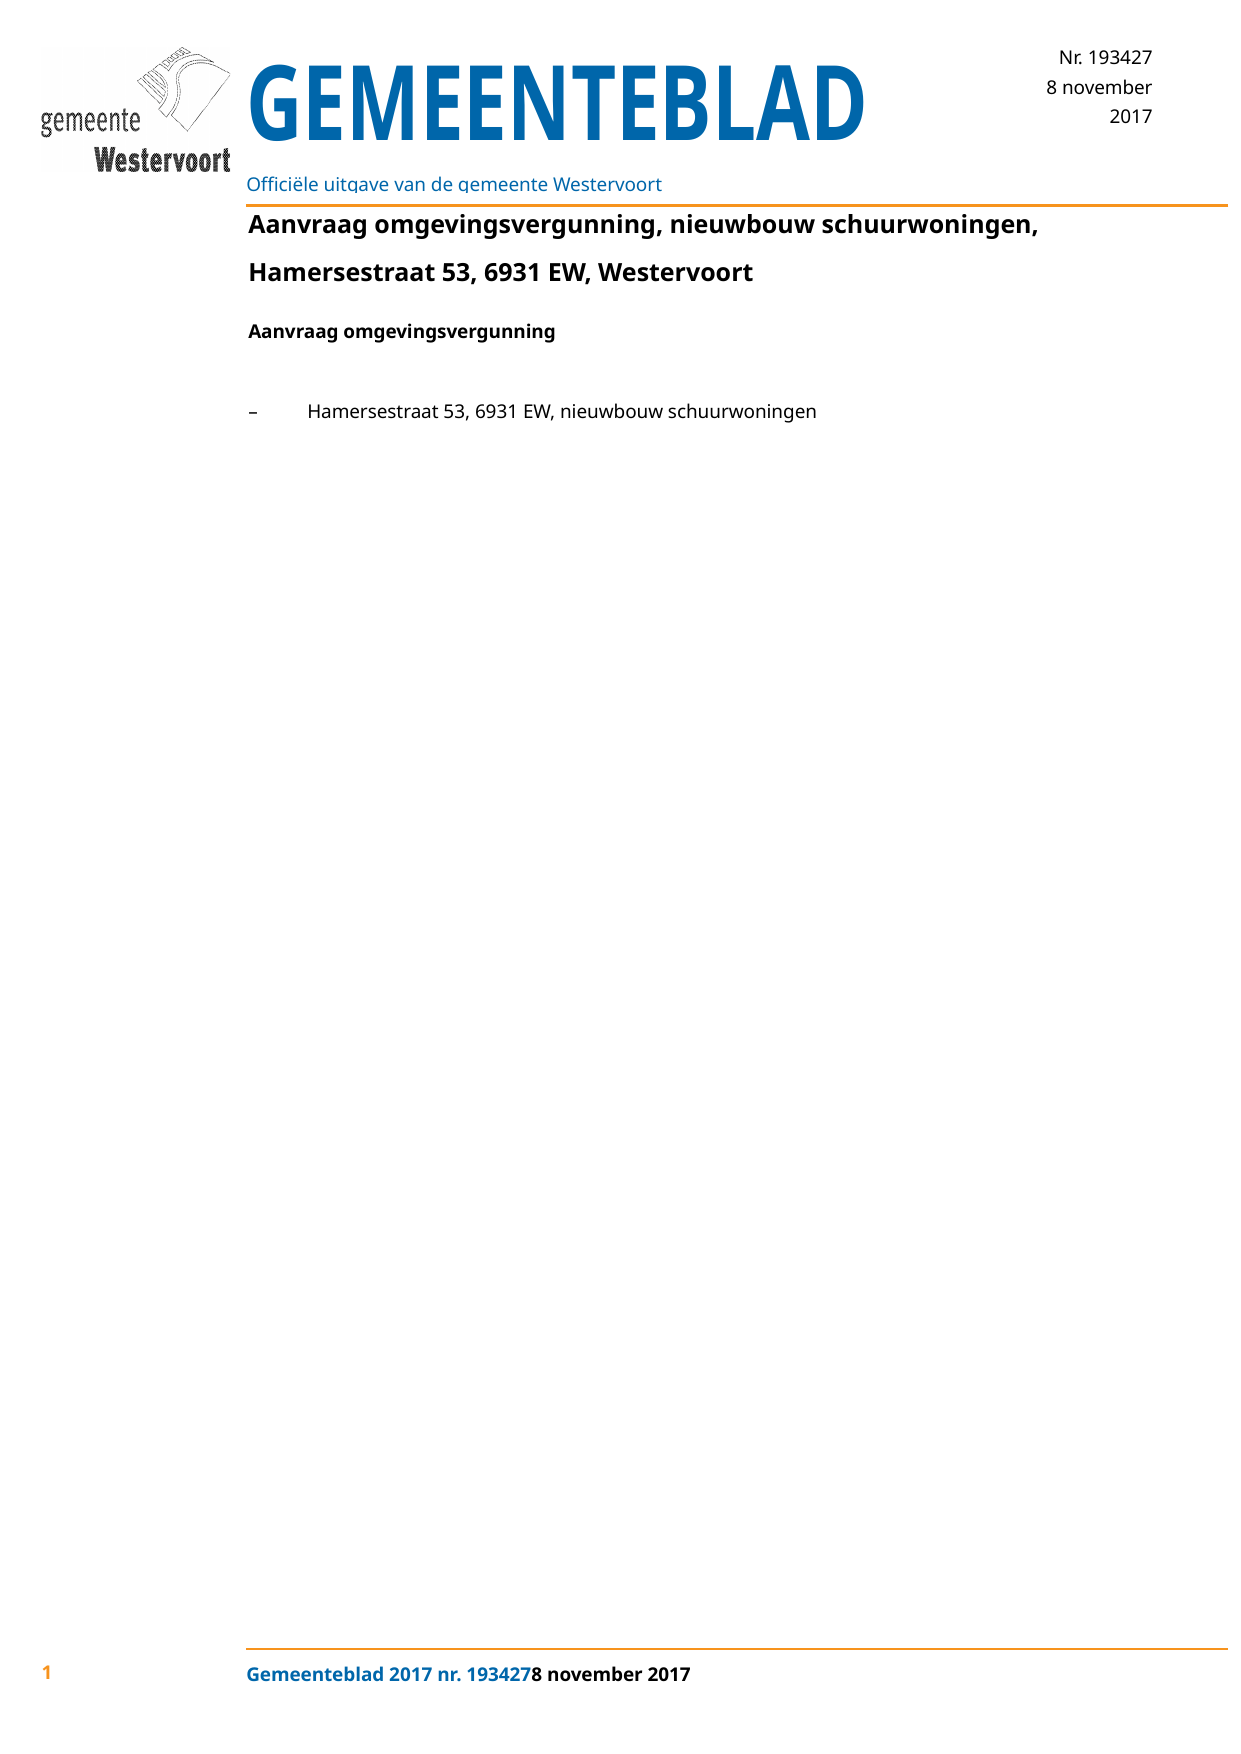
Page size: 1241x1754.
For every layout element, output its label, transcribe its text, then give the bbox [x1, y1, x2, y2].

text Aanvraag omgevingsvergunning [248, 318, 1152, 344]
picture [41, 47, 231, 172]
text Aanvraag omgevingsvergunning, nieuwbouw schuurwoningen, Hamersestraat 53, 6931 EW, Westervoort [248, 207, 1152, 288]
list Hamersestraat 53, 6931 EW, nieuwbouw schuurwoningen [248, 398, 1152, 424]
